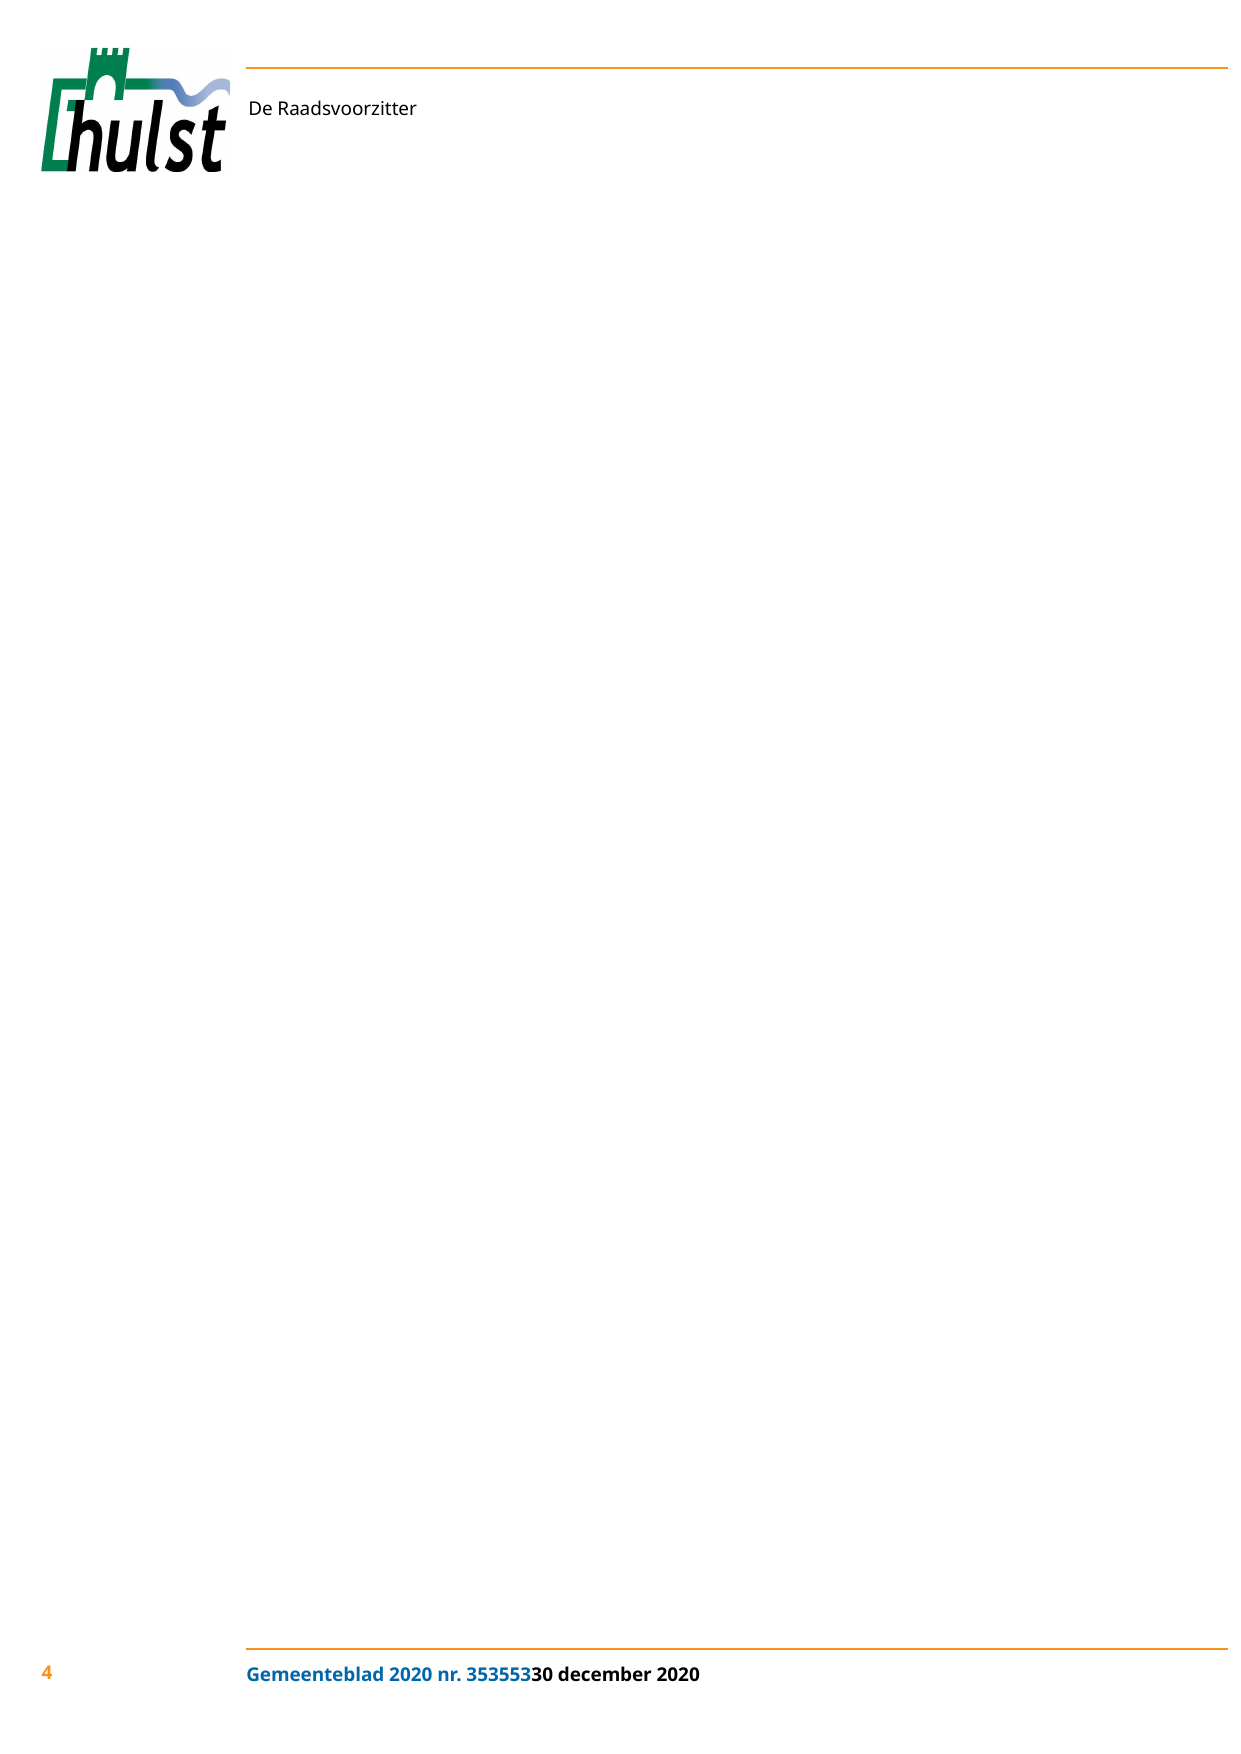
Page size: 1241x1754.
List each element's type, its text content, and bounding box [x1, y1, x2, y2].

text De Raadsvoorzitter [248, 95, 1152, 121]
picture [41, 47, 231, 172]
